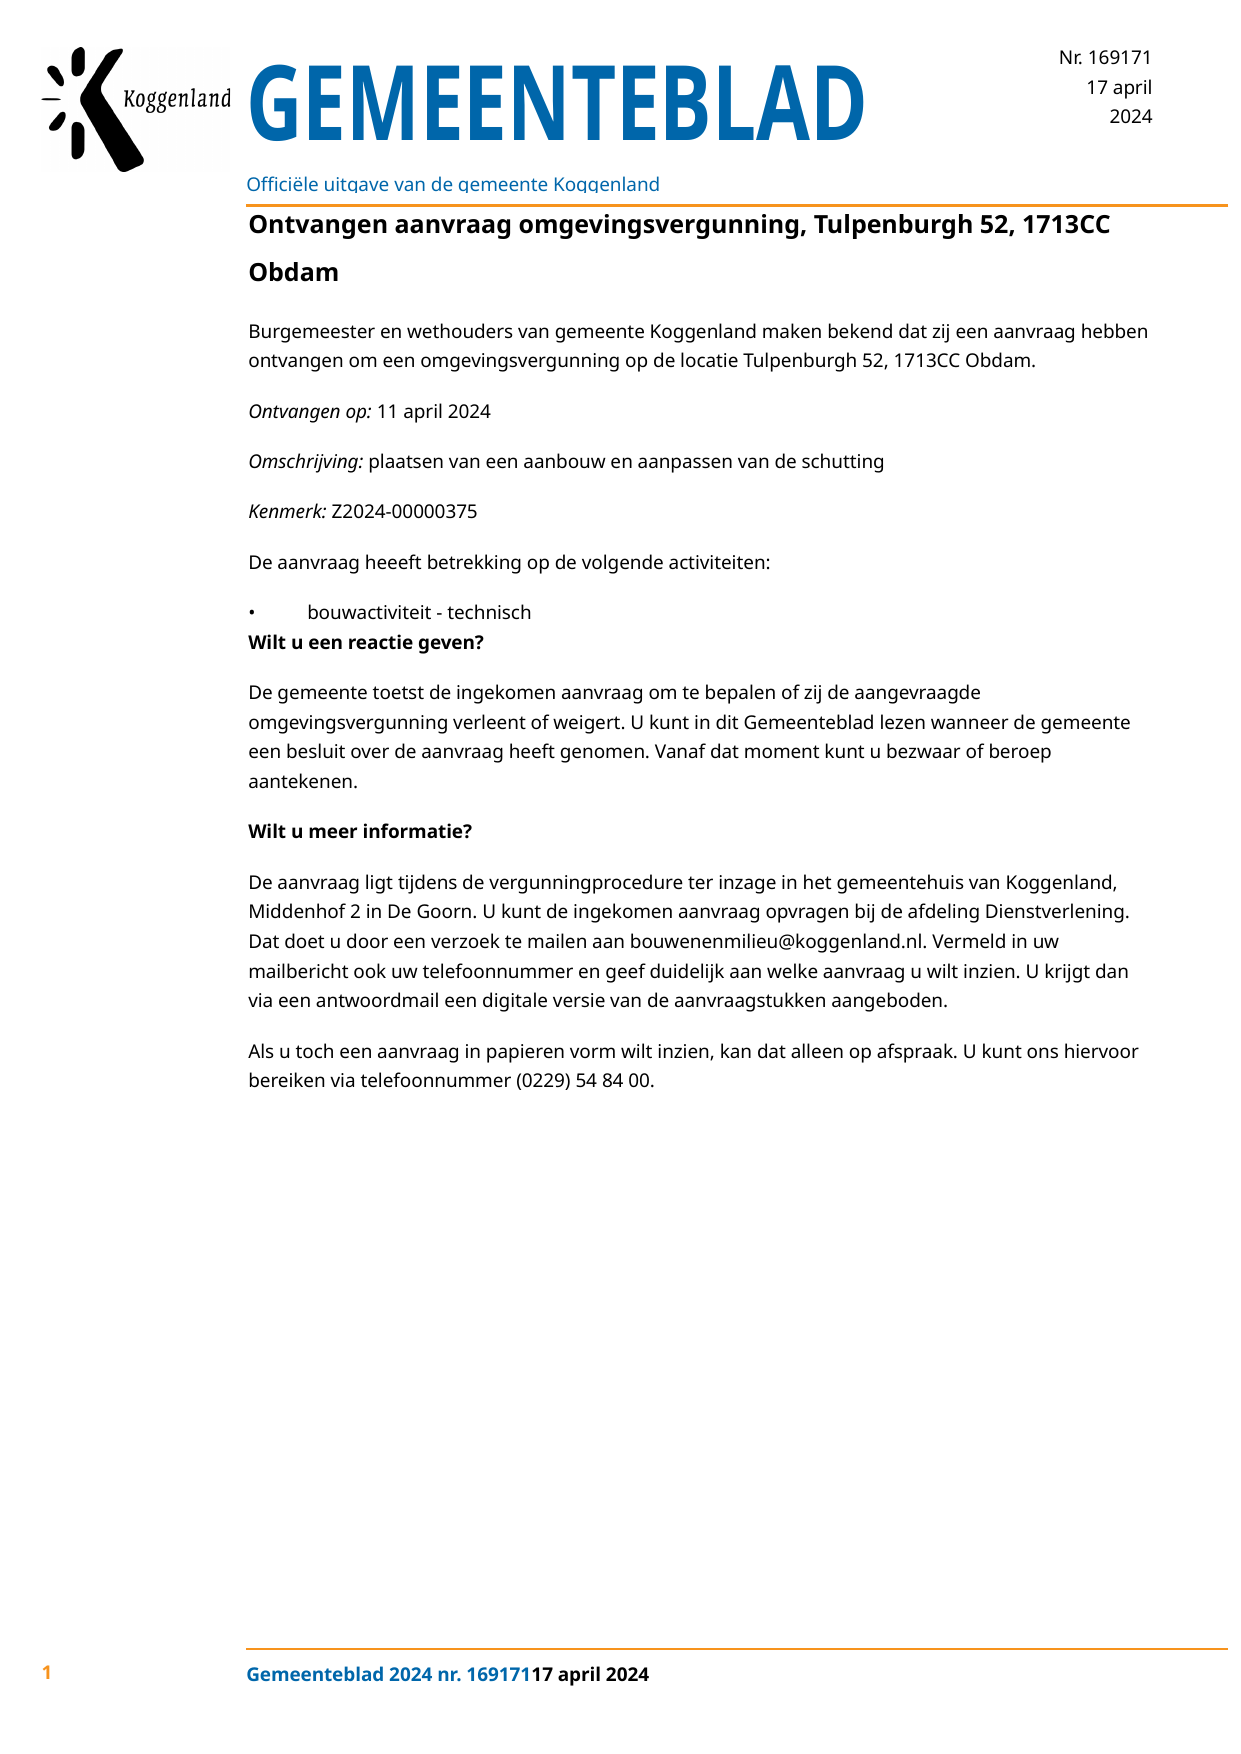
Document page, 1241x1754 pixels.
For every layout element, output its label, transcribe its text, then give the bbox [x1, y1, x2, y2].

text Wilt u meer informatie? [248, 819, 1152, 844]
text Burgemeester en wethouders van gemeente Koggenland maken bekend dat zij een aanvraag hebben ontvangen om een omgevingsvergunning op de locatie Tulpenburgh 52, 1713CC Obdam. [248, 318, 1152, 373]
text De aanvraag ligt tijdens de vergunningprocedure ter inzage in het gemeentehuis van Koggenland, Middenhof 2 in De Goorn. U kunt de ingekomen aanvraag opvragen bij de afdeling Dienstverlening. Dat doet u door een verzoek te mailen aan bouwenenmilieu@koggenland.nl. Vermeld in uw mailbericht ook uw telefoonnummer en geef duidelijk aan welke aanvraag u wilt inzien. U krijgt dan via een antwoordmail een digitale versie van de aanvraagstukken aangeboden. [248, 869, 1152, 1013]
text Wilt u een reactie geven? [248, 629, 1152, 655]
picture [41, 47, 231, 172]
text De gemeente toetst de ingekomen aanvraag om te bepalen of zij de aangevraagde omgevingsvergunning verleent of weigert. U kunt in dit Gemeenteblad lezen wanneer de gemeente een besluit over de aanvraag heeft genomen. Vanaf dat moment kunt u bezwaar of beroep aantekenen. [248, 679, 1152, 794]
text Kenmerk: Z2024-00000375 [248, 499, 1152, 524]
text Ontvangen aanvraag omgevingsvergunning, Tulpenburgh 52, 1713CC Obdam [248, 207, 1152, 288]
list bouwactiviteit - technisch [248, 599, 1152, 625]
text Als u toch een aanvraag in papieren vorm wilt inzien, kan dat alleen op afspraak. U kunt ons hiervoor bereiken via telefoonnummer (0229) 54 84 00. [248, 1038, 1152, 1093]
text Ontvangen op: 11 april 2024 [248, 398, 1152, 424]
text Omschrijving: plaatsen van een aanbouw en aanpassen van de schutting [248, 448, 1152, 474]
text De aanvraag heeeft betrekking op de volgende activiteiten: [248, 549, 1152, 575]
